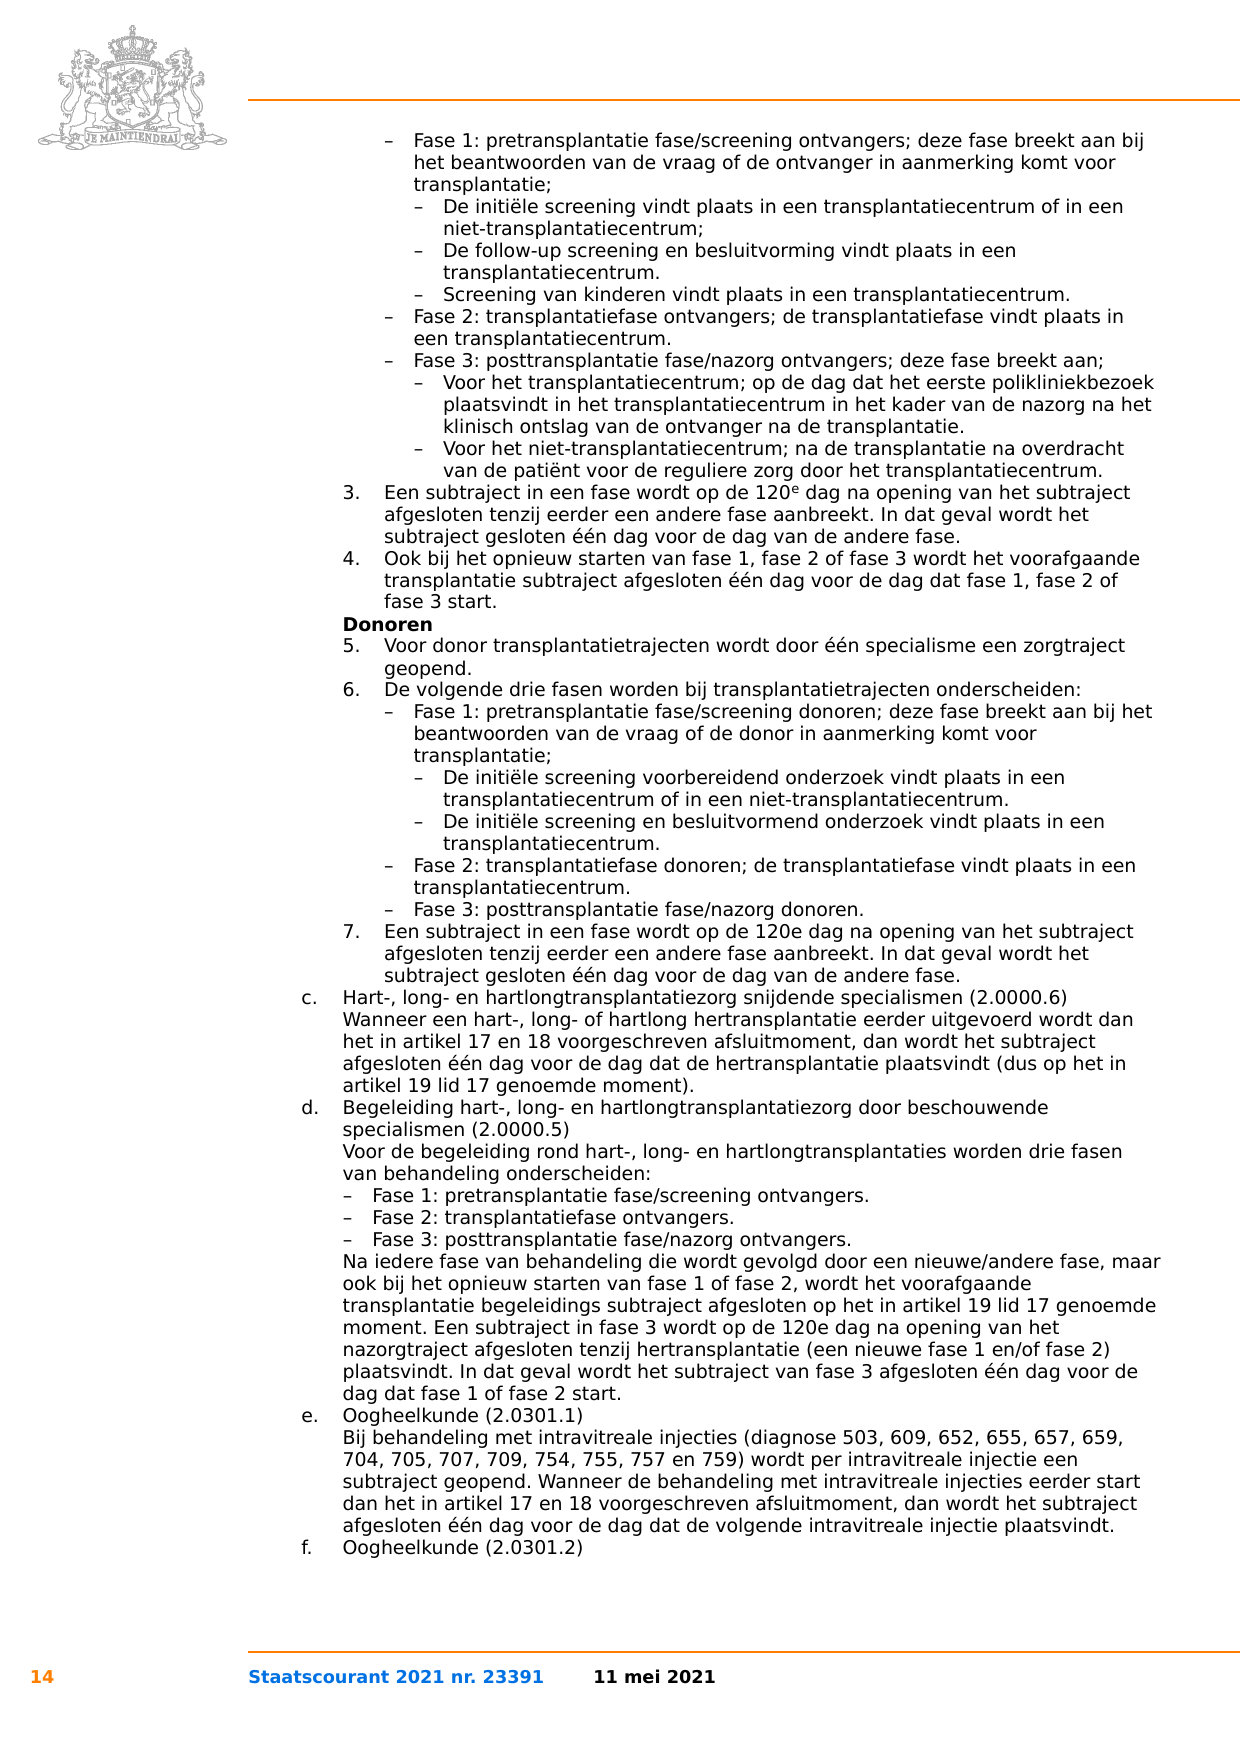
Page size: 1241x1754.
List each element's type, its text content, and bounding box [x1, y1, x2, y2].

text Bij behandeling met intravitreale injecties (diagnose 503, 609, 652, 655, 657, 659, 704, 705, 707, 709, 754, 755, 757 en 759) wordt per intravitreale injectie een subtraject geopend. Wanneer de behandeling met intravitreale injecties eerder start dan het in artikel 17 en 18 voorgeschreven afsluitmoment, dan wordt het subtraject afgesloten één dag voor de dag dat de volgende intravitreale injectie plaatsvindt. [342, 1427, 1163, 1537]
text – De follow-up screening en besluitvorming vindt plaats in een transplantatiecentrum. [413, 240, 1163, 284]
text – Fase 1: pretransplantatie fase/screening ontvangers. [343, 1185, 1163, 1207]
text – Fase 3: posttransplantatie fase/nazorg ontvangers; deze fase breekt aan; [384, 350, 1163, 372]
text – Voor het niet-transplantatiecentrum; na de transplantatie na overdracht van de patiënt voor de reguliere zorg door het transplantatiecentrum. [413, 438, 1163, 482]
text – Fase 3: posttransplantatie fase/nazorg donoren. [384, 899, 1163, 921]
text – Screening van kinderen vindt plaats in een transplantatiecentrum. [413, 284, 1163, 306]
text e. Oogheelkunde (2.0301.1) [301, 1405, 1163, 1427]
text – Fase 2: transplantatiefase ontvangers; de transplantatiefase vindt plaats in een transplantatiecentrum. [384, 306, 1163, 350]
picture [38, 25, 227, 150]
text – Fase 2: transplantatiefase donoren; de transplantatiefase vindt plaats in een transplantatiecentrum. [384, 855, 1163, 899]
text Wanneer een hart-, long- of hartlong hertransplantatie eerder uitgevoerd wordt dan het in artikel 17 en 18 voorgeschreven afsluitmoment, dan wordt het subtraject afgesloten één dag voor de dag dat de hertransplantatie plaatsvindt (dus op het in artikel 19 lid 17 genoemde moment). [342, 1009, 1163, 1097]
text 3. Een subtraject in een fase wordt op de 120e dag na opening van het subtraject afgesloten tenzij eerder een andere fase aanbreekt. In dat geval wordt het subtraject gesloten één dag voor de dag van de andere fase. [342, 482, 1163, 547]
text 6. De volgende drie fasen worden bij transplantatietrajecten onderscheiden: [342, 679, 1163, 701]
text – Fase 3: posttransplantatie fase/nazorg ontvangers. [343, 1229, 1163, 1251]
text c. Hart-, long- en hartlongtransplantatiezorg snijdende specialismen (2.0000.6) [301, 987, 1163, 1009]
text – De initiële screening voorbereidend onderzoek vindt plaats in een transplantatiecentrum of in een niet-transplantatiecentrum. [413, 767, 1163, 811]
text Voor de begeleiding rond hart-, long- en hartlongtransplantaties worden drie fasen van behandeling onderscheiden: [342, 1141, 1163, 1185]
text – Fase 1: pretransplantatie fase/screening ontvangers; deze fase breekt aan bij het beantwoorden van de vraag of de ontvanger in aanmerking komt voor transplantatie; [384, 130, 1163, 196]
text 5. Voor donor transplantatietrajecten wordt door één specialisme een zorgtraject geopend. [342, 635, 1163, 679]
text – Voor het transplantatiecentrum; op de dag dat het eerste polikliniekbezoek plaatsvindt in het transplantatiecentrum in het kader van de nazorg na het klinisch ontslag van de ontvanger na de transplantatie. [413, 372, 1163, 438]
text 7. Een subtraject in een fase wordt op de 120e dag na opening van het subtraject afgesloten tenzij eerder een andere fase aanbreekt. In dat geval wordt het subtraject gesloten één dag voor de dag van de andere fase. [342, 921, 1163, 987]
text Na iedere fase van behandeling die wordt gevolgd door een nieuwe/andere fase, maar ook bij het opnieuw starten van fase 1 of fase 2, wordt het voorafgaande transplantatie begeleidings subtraject afgesloten op het in artikel 19 lid 17 genoemde moment. Een subtraject in fase 3 wordt op de 120e dag na opening van het nazorgtraject afgesloten tenzij hertransplantatie (een nieuwe fase 1 en/of fase 2) plaatsvindt. In dat geval wordt het subtraject van fase 3 afgesloten één dag voor de dag dat fase 1 of fase 2 start. [342, 1251, 1163, 1405]
text – Fase 1: pretransplantatie fase/screening donoren; deze fase breekt aan bij het beantwoorden van de vraag of de donor in aanmerking komt voor transplantatie; [384, 701, 1163, 767]
text d. Begeleiding hart-, long- en hartlongtransplantatiezorg door beschouwende specialismen (2.0000.5) [301, 1097, 1163, 1141]
text f. Oogheelkunde (2.0301.2) [301, 1537, 1163, 1558]
text Donoren [342, 613, 1163, 635]
text 4. Ook bij het opnieuw starten van fase 1, fase 2 of fase 3 wordt het voorafgaande transplantatie subtraject afgesloten één dag voor de dag dat fase 1, fase 2 of fase 3 start. [342, 547, 1163, 613]
text – De initiële screening en besluitvormend onderzoek vindt plaats in een transplantatiecentrum. [413, 811, 1163, 855]
text – De initiële screening vindt plaats in een transplantatiecentrum of in een niet-transplantatiecentrum; [413, 196, 1163, 240]
text – Fase 2: transplantatiefase ontvangers. [343, 1207, 1163, 1229]
